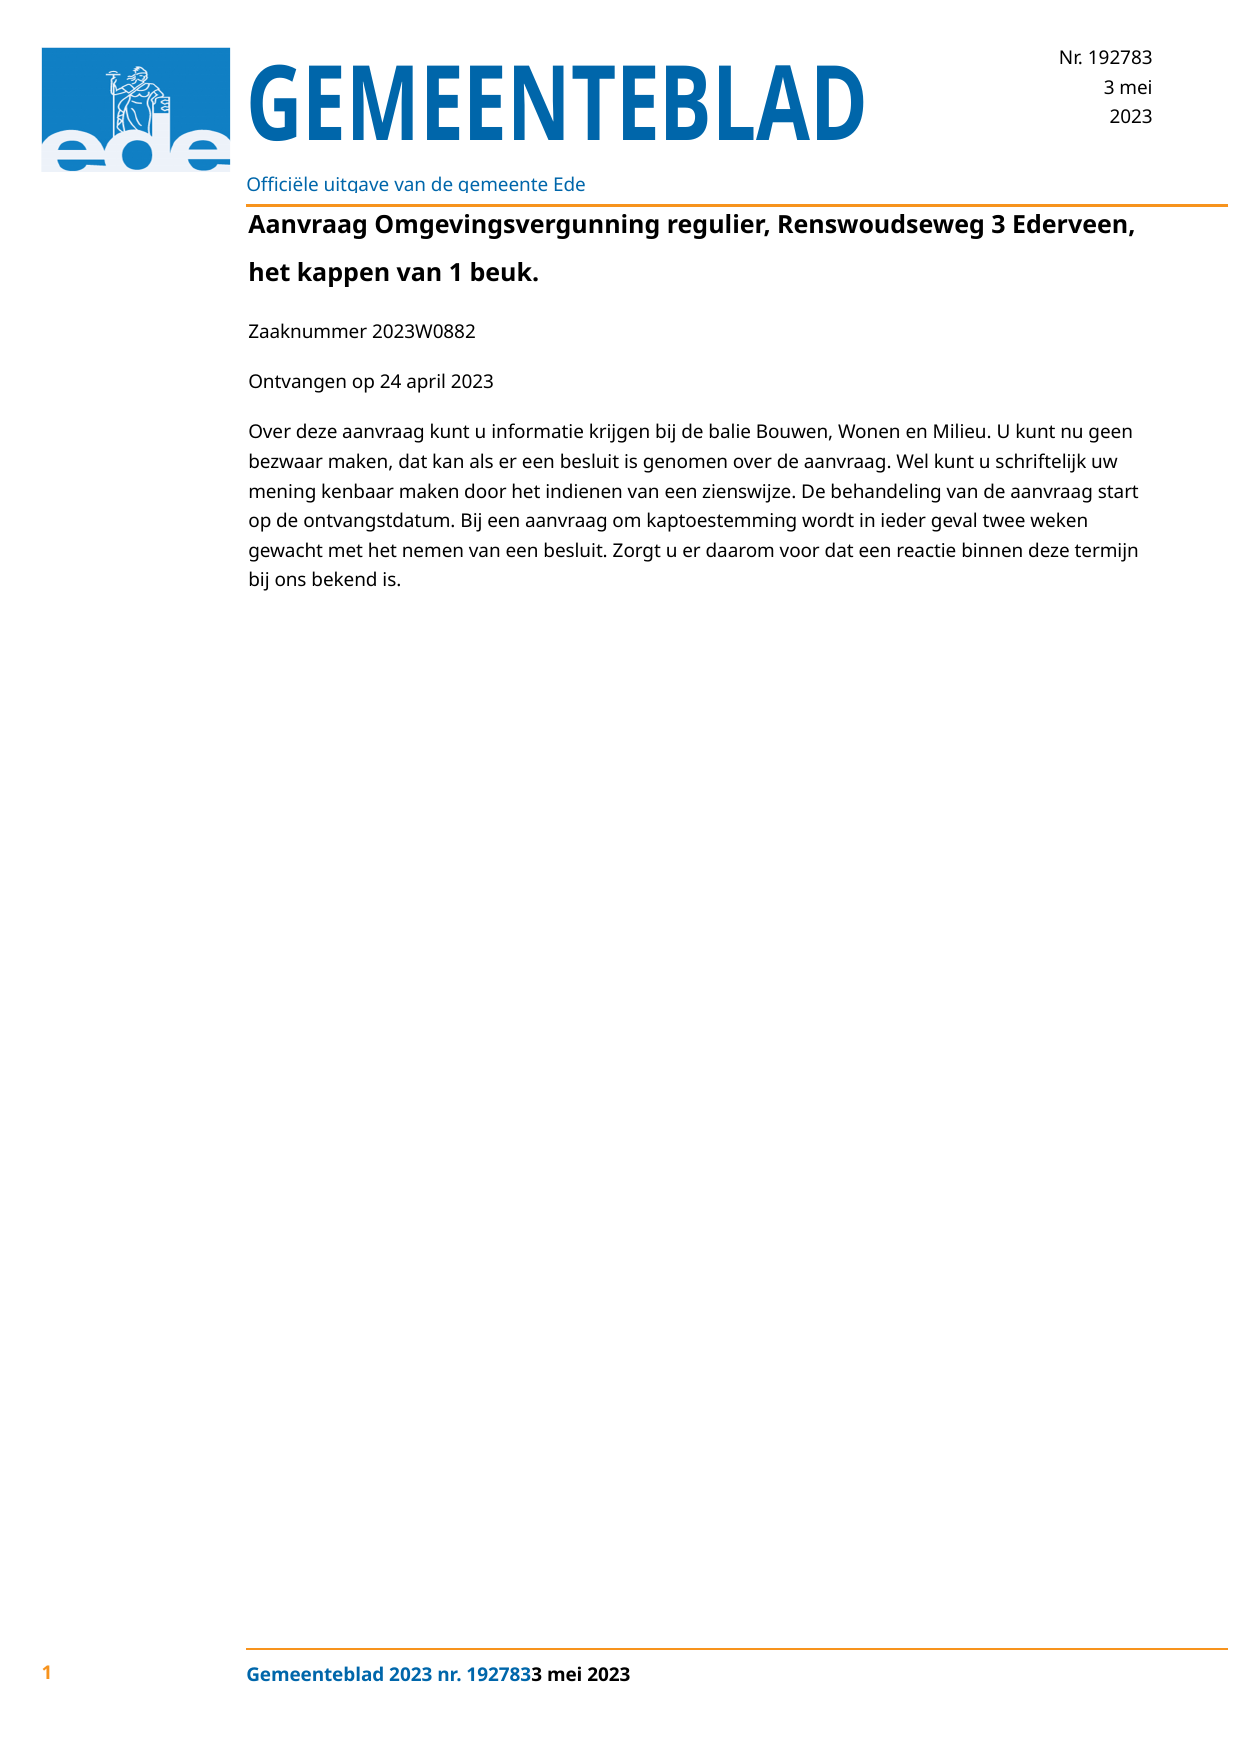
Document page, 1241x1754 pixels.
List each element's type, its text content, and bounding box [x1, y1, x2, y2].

picture [41, 47, 231, 172]
text Over deze aanvraag kunt u informatie krijgen bij de balie Bouwen, Wonen en Milieu. U kunt nu geen bezwaar maken, dat kan als er een besluit is genomen over de aanvraag. Wel kunt u schriftelijk uw mening kenbaar maken door het indienen van een zienswijze. De behandeling van de aanvraag start op de ontvangstdatum. Bij een aanvraag om kaptoestemming wordt in ieder geval twee weken gewacht met het nemen van een besluit. Zorgt u er daarom voor dat een reactie binnen deze termijn bij ons bekend is. [248, 419, 1152, 592]
text Aanvraag Omgevingsvergunning regulier, Renswoudseweg 3 Ederveen, het kappen van 1 beuk. [248, 207, 1152, 288]
text Ontvangen op 24 april 2023 [248, 368, 1152, 394]
text Zaaknummer 2023W0882 [248, 318, 1152, 344]
